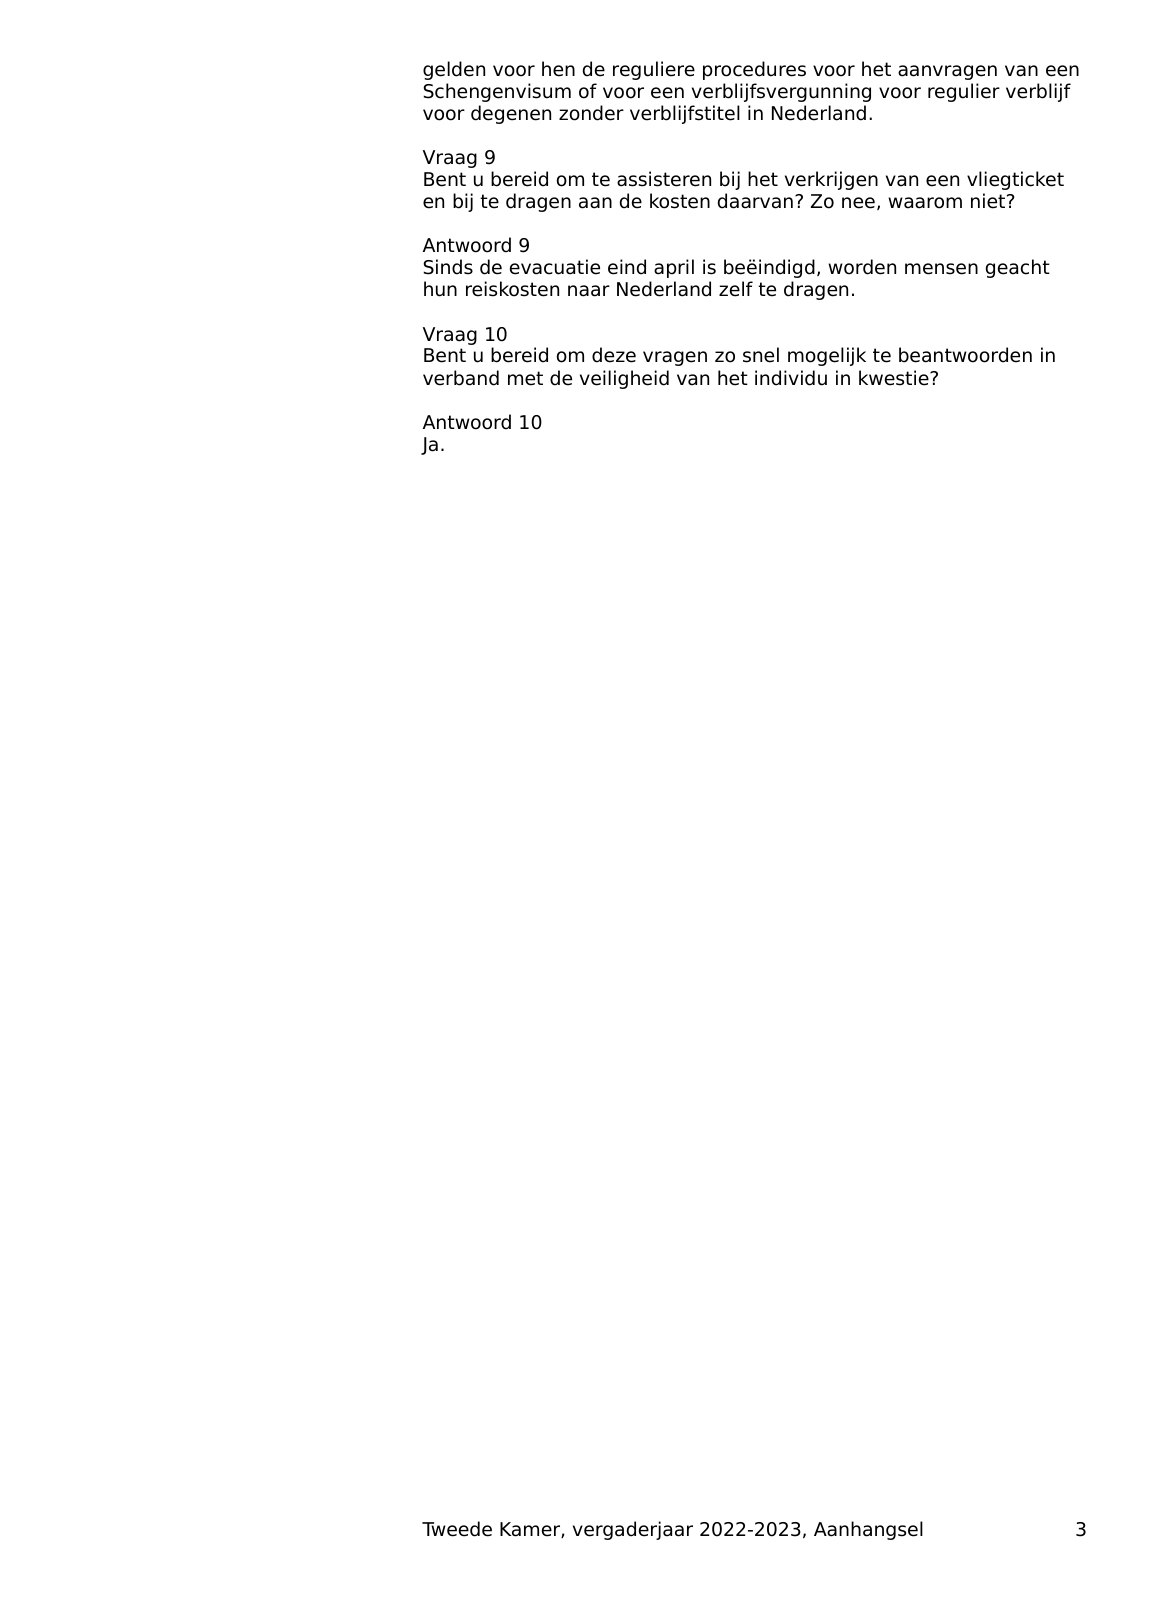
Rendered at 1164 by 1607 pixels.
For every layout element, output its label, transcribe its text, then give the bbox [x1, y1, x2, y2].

text gelden voor hen de reguliere procedures voor het aanvragen van een Schengenvisum of voor een verblijfsvergunning voor regulier verblijf voor degenen zonder verblijfstitel in Nederland. [422, 59, 1087, 125]
text Bent u bereid om deze vragen zo snel mogelijk te beantwoorden in verband met de veiligheid van het individu in kwestie? [422, 345, 1087, 389]
text Antwoord 10 [422, 412, 1087, 433]
text Antwoord 9 [422, 235, 1087, 257]
text Vraag 10 [422, 323, 1087, 345]
text Bent u bereid om te assisteren bij het verkrijgen van een vliegticket en bij te dragen aan de kosten daarvan? Zo nee, waarom niet? [422, 169, 1087, 213]
text Vraag 9 [422, 147, 1087, 169]
text Ja. [422, 433, 1087, 456]
text Sinds de evacuatie eind april is beëindigd, worden mensen geacht hun reiskosten naar Nederland zelf te dragen. [422, 257, 1087, 301]
